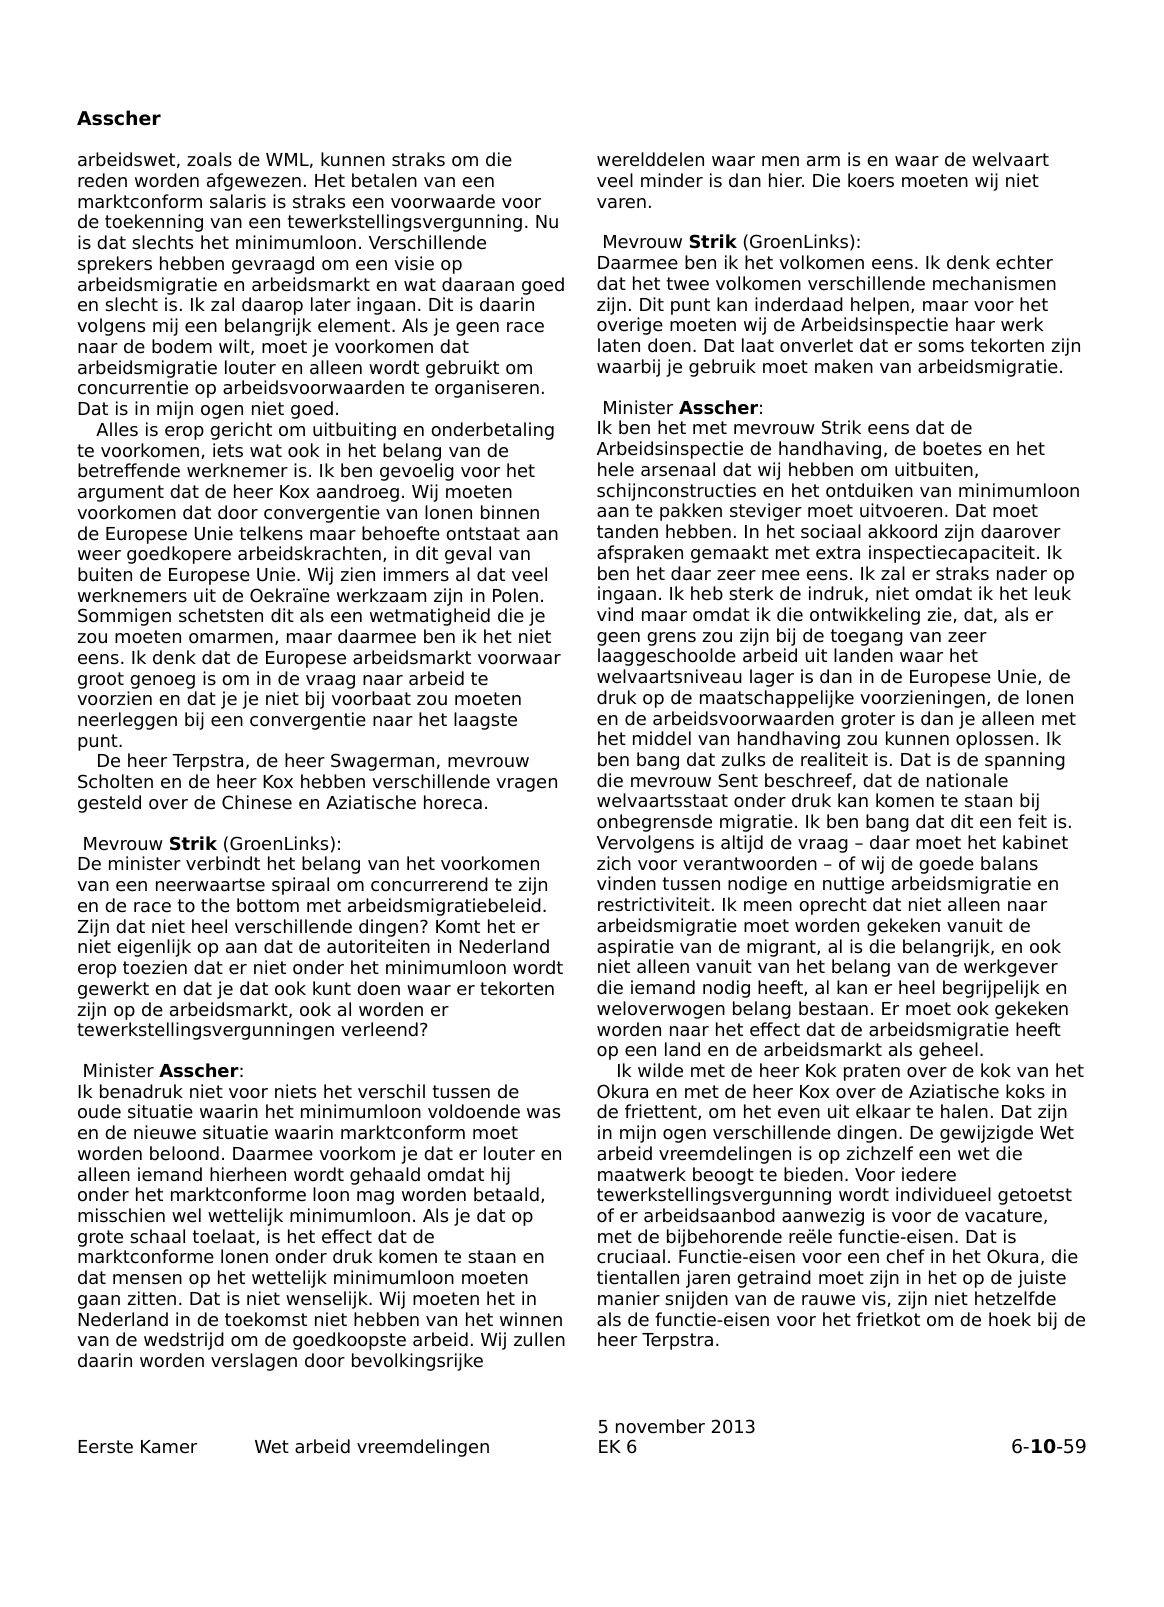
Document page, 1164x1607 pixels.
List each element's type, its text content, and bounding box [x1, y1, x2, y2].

text Mevrouw Strik (GroenLinks): [77, 833, 567, 854]
text Minister Asscher: [596, 397, 1087, 418]
text werelddelen waar men arm is en waar de welvaart veel minder is dan hier. Die koers moeten wij niet varen. [596, 150, 1087, 212]
text Daarmee ben ik het volkomen eens. Ik denk echter dat het twee volkomen verschillende mechanismen zijn. Dit punt kan inderdaad helpen, maar voor het overige moeten wij de Arbeidsinspectie haar werk laten doen. Dat laat onverlet dat er soms tekorten zijn waarbij je gebruik moet maken van arbeidsmigratie. [596, 253, 1087, 377]
text Ik wilde met de heer Kok praten over de kok van het Okura en met de heer Kox over de Aziatische koks in de friettent, om het even uit elkaar te halen. Dat zijn in mijn ogen verschillende dingen. De gewijzigde Wet arbeid vreemdelingen is op zichzelf een wet die maatwerk beoogt te bieden. Voor iedere tewerkstellingsvergunning wordt individueel getoetst of er arbeidsaanbod aanwezig is voor de vacature, met de bijbehorende reële functie-eisen. Dat is cruciaal. Functie-eisen voor een chef in het Okura, die tientallen jaren getraind moet zijn in het op de juiste manier snijden van de rauwe vis, zijn niet hetzelfde als de functie-eisen voor het frietkot om de hoek bij de heer Terpstra. [596, 1061, 1087, 1351]
text Alles is erop gericht om uitbuiting en onderbetaling te voorkomen, iets wat ook in het belang van de betreffende werknemer is. Ik ben gevoelig voor het argument dat de heer Kox aandroeg. Wij moeten voorkomen dat door convergentie van lonen binnen de Europese Unie telkens maar behoefte ontstaat aan weer goedkopere arbeidskrachten, in dit geval van buiten de Europese Unie. Wij zien immers al dat veel werknemers uit de Oekraïne werkzaam zijn in Polen. Sommigen schetsten dit als een wetmatigheid die je zou moeten omarmen, maar daarmee ben ik het niet eens. Ik denk dat de Europese arbeidsmarkt voorwaar groot genoeg is om in de vraag naar arbeid te voorzien en dat je je niet bij voorbaat zou moeten neerleggen bij een convergentie naar het laagste punt. [77, 420, 567, 751]
text arbeidswet, zoals de WML, kunnen straks om die reden worden afgewezen. Het betalen van een marktconform salaris is straks een voorwaarde voor de toekenning van een tewerkstellingsvergunning. Nu is dat slechts het minimumloon. Verschillende sprekers hebben gevraagd om een visie op arbeidsmigratie en arbeidsmarkt en wat daaraan goed en slecht is. Ik zal daarop later ingaan. Dit is daarin volgens mij een belangrijk element. Als je geen race naar de bodem wilt, moet je voorkomen dat arbeidsmigratie louter en alleen wordt gebruikt om concurrentie op arbeidsvoorwaarden te organiseren. Dat is in mijn ogen niet goed. [77, 150, 567, 420]
text Ik benadruk niet voor niets het verschil tussen de oude situatie waarin het minimumloon voldoende was en de nieuwe situatie waarin marktconform moet worden beloond. Daarmee voorkom je dat er louter en alleen iemand hierheen wordt gehaald omdat hij onder het marktconforme loon mag worden betaald, misschien wel wettelijk minimumloon. Als je dat op grote schaal toelaat, is het effect dat de marktconforme lonen onder druk komen te staan en dat mensen op het wettelijk minimumloon moeten gaan zitten. Dat is niet wenselijk. Wij moeten het in Nederland in de toekomst niet hebben van het winnen van de wedstrijd om de goedkoopste arbeid. Wij zullen daarin worden verslagen door bevolkingsrijke [77, 1082, 567, 1372]
text Mevrouw Strik (GroenLinks): [596, 232, 1087, 253]
text Minister Asscher: [77, 1061, 567, 1082]
text De heer Terpstra, de heer Swagerman, mevrouw Scholten en de heer Kox hebben verschillende vragen gesteld over de Chinese en Aziatische horeca. [77, 751, 567, 813]
text De minister verbindt het belang van het voorkomen van een neerwaartse spiraal om concurrerend te zijn en de race to the bottom met arbeidsmigratiebeleid. Zijn dat niet heel verschillende dingen? Komt het er niet eigenlijk op aan dat de autoriteiten in Nederland erop toezien dat er niet onder het minimumloon wordt gewerkt en dat je dat ook kunt doen waar er tekorten zijn op de arbeidsmarkt, ook al worden er tewerkstellingsvergunningen verleend? [77, 854, 567, 1041]
text Ik ben het met mevrouw Strik eens dat de Arbeidsinspectie de handhaving, de boetes en het hele arsenaal dat wij hebben om uitbuiten, schijnconstructies en het ontduiken van minimumloon aan te pakken steviger moet uitvoeren. Dat moet tanden hebben. In het sociaal akkoord zijn daarover afspraken gemaakt met extra inspectiecapaciteit. Ik ben het daar zeer mee eens. Ik zal er straks nader op ingaan. Ik heb sterk de indruk, niet omdat ik het leuk vind maar omdat ik die ontwikkeling zie, dat, als er geen grens zou zijn bij de toegang van zeer laaggeschoolde arbeid uit landen waar het welvaartsniveau lager is dan in de Europese Unie, de druk op de maatschappelijke voorzieningen, de lonen en de arbeidsvoorwaarden groter is dan je alleen met het middel van handhaving zou kunnen oplossen. Ik ben bang dat zulks de realiteit is. Dat is de spanning die mevrouw Sent beschreef, dat de nationale welvaartsstaat onder druk kan komen te staan bij onbegrensde migratie. Ik ben bang dat dit een feit is. Vervolgens is altijd de vraag – daar moet het kabinet zich voor verantwoorden – of wij de goede balans vinden tussen nodige en nuttige arbeidsmigratie en restrictiviteit. Ik meen oprecht dat niet alleen naar arbeidsmigratie moet worden gekeken vanuit de aspiratie van de migrant, al is die belangrijk, en ook niet alleen vanuit van het belang van de werkgever die iemand nodig heeft, al kan er heel begrijpelijk en weloverwogen belang bestaan. Er moet ook gekeken worden naar het effect dat de arbeidsmigratie heeft op een land en de arbeidsmarkt als geheel. [596, 418, 1087, 1061]
